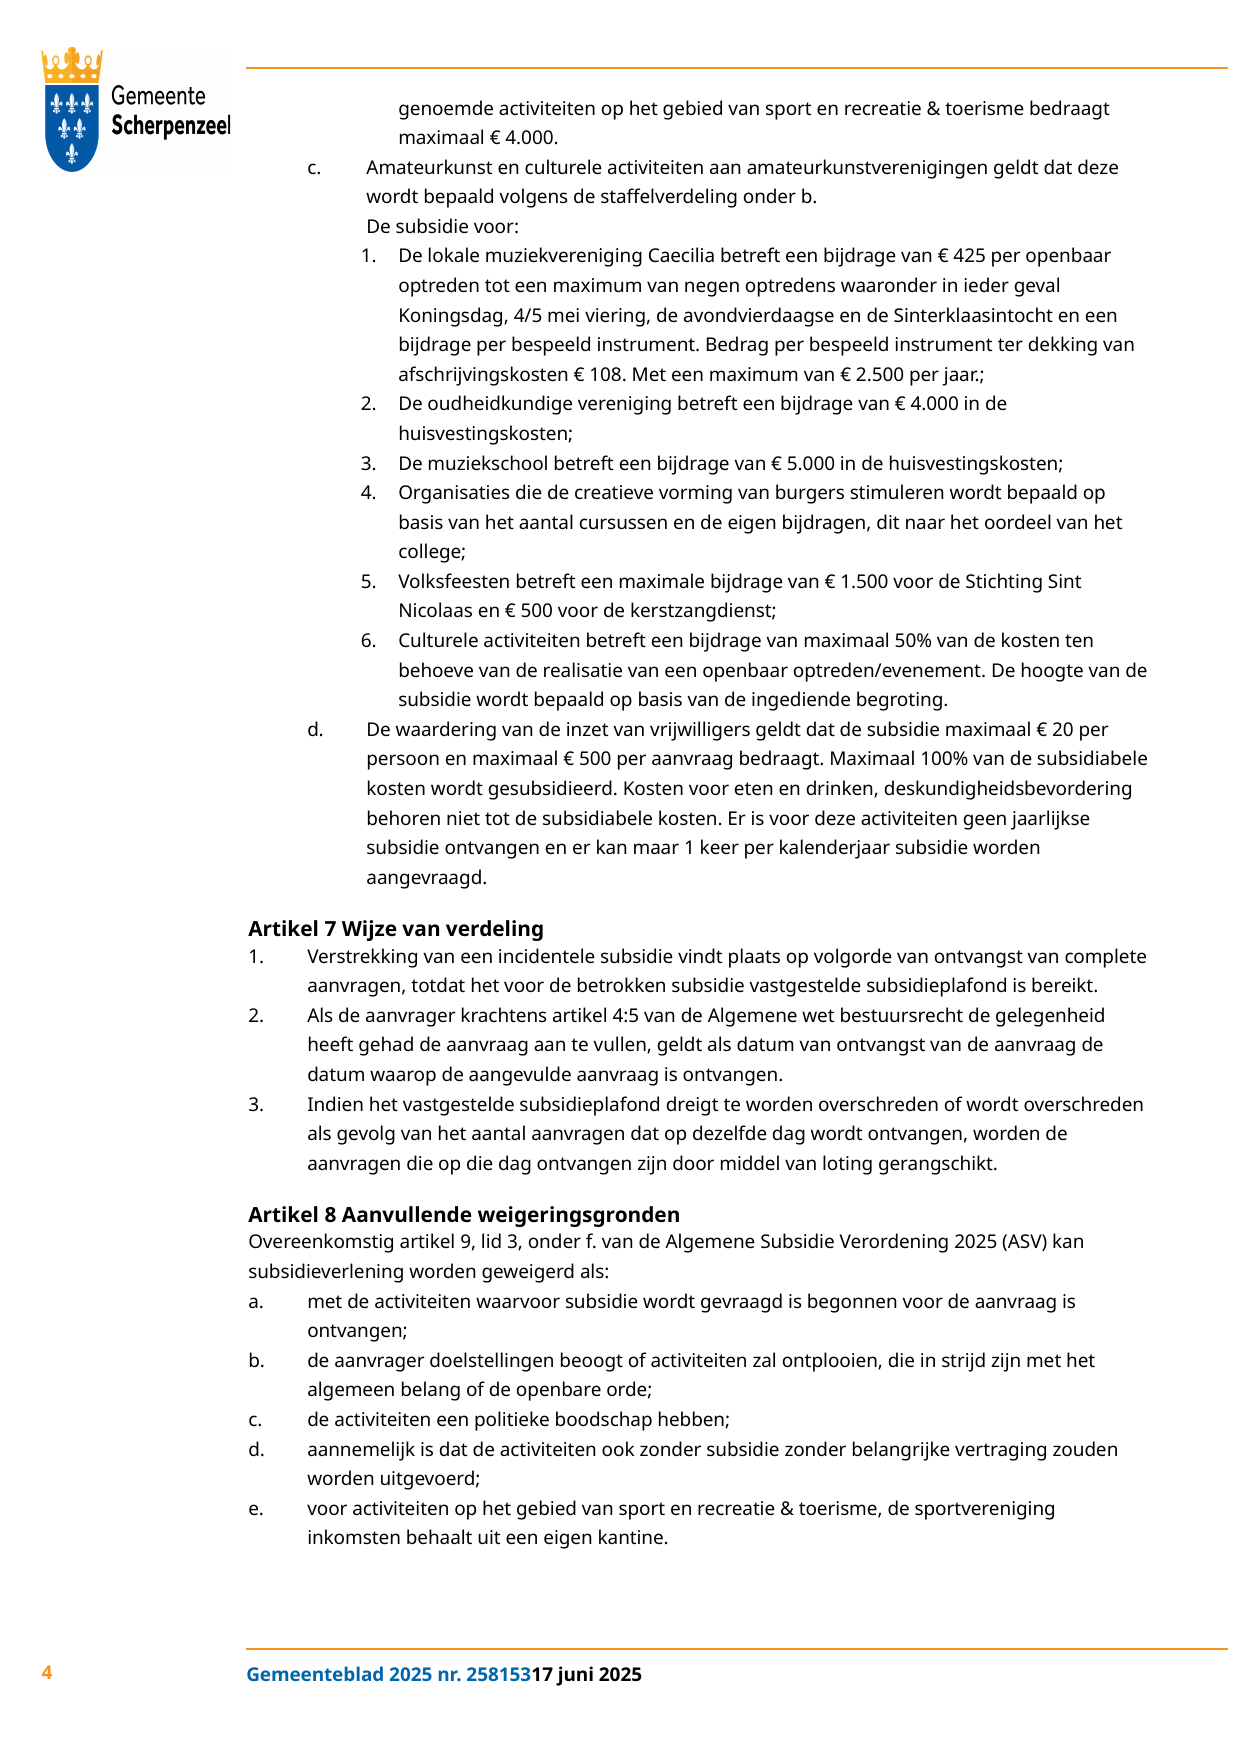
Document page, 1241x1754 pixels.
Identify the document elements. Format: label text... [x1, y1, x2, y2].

list genoemde activiteiten op het gebied van sport en recreatie & toerisme bedraagt maximaal € 4.000. [361, 95, 1152, 150]
text Artikel 8 Aanvullende weigeringsgronden [248, 1200, 1152, 1229]
list voor activiteiten op het gebied van sport en recreatie & toerisme, de sportvereniging inkomsten behaalt uit een eigen kantine. [248, 1495, 1152, 1550]
list Organisaties die de creatieve vorming van burgers stimuleren wordt bepaald op basis van het aantal cursussen en de eigen bijdragen, dit naar het oordeel van het college; [361, 479, 1152, 564]
list de activiteiten een politieke boodschap hebben; [248, 1406, 1152, 1432]
text Overeenkomstig artikel 9, lid 3, onder f. van de Algemene Subsidie Verordening 2025 (ASV) kan subsidieverlening worden geweigerd als: [248, 1229, 1152, 1284]
list met de activiteiten waarvoor subsidie wordt gevraagd is begonnen voor de aanvraag is ontvangen; [248, 1288, 1152, 1343]
list De waardering van de inzet van vrijwilligers geldt dat de subsidie maximaal € 20 per persoon en maximaal € 500 per aanvraag bedraagt. Maximaal 100% van de subsidiabele kosten wordt gesubsidieerd. Kosten voor eten en drinken, deskundigheidsbevordering behoren niet tot de subsidiabele kosten. Er is voor deze activiteiten geen jaarlijkse subsidie ontvangen en er kan maar 1 keer per kalenderjaar subsidie worden aangevraagd. [307, 716, 1152, 890]
text Artikel 7 Wijze van verdeling [248, 914, 1152, 943]
picture [41, 47, 231, 172]
list Als de aanvrager krachtens artikel 4:5 van de Algemene wet bestuursrecht de gelegenheid heeft gehad de aanvraag aan te vullen, geldt als datum van ontvangst van de aanvraag de datum waarop de aangevulde aanvraag is ontvangen. [248, 1002, 1152, 1087]
list Verstrekking van een incidentele subsidie vindt plaats op volgorde van ontvangst van complete aanvragen, totdat het voor de betrokken subsidie vastgestelde subsidieplafond is bereikt. [248, 943, 1152, 998]
list de aanvrager doelstellingen beoogt of activiteiten zal ontplooien, die in strijd zijn met het algemeen belang of de openbare orde; [248, 1347, 1152, 1402]
list De subsidie voor: [307, 213, 1152, 239]
list Amateurkunst en culturele activiteiten aan amateurkunstverenigingen geldt dat deze wordt bepaald volgens de staffelverdeling onder b. [307, 154, 1152, 209]
list De muziekschool betreft een bijdrage van € 5.000 in de huisvestingskosten; [361, 450, 1152, 476]
list aannemelijk is dat de activiteiten ook zonder subsidie zonder belangrijke vertraging zouden worden uitgevoerd; [248, 1436, 1152, 1491]
list De oudheidkundige vereniging betreft een bijdrage van € 4.000 in de huisvestingskosten; [361, 391, 1152, 446]
list Indien het vastgestelde subsidieplafond dreigt te worden overschreden of wordt overschreden als gevolg van het aantal aanvragen dat op dezelfde dag wordt ontvangen, worden de aanvragen die op die dag ontvangen zijn door middel van loting gerangschikt. [248, 1091, 1152, 1176]
list Volksfeesten betreft een maximale bijdrage van € 1.500 voor de Stichting Sint Nicolaas en € 500 voor de kerstzangdienst; [361, 568, 1152, 623]
list De lokale muziekvereniging Caecilia betreft een bijdrage van € 425 per openbaar optreden tot een maximum van negen optredens waaronder in ieder geval Koningsdag, 4/5 mei viering, de avondvierdaagse en de Sinterklaasintocht en een bijdrage per bespeeld instrument. Bedrag per bespeeld instrument ter dekking van afschrijvingskosten € 108. Met een maximum van € 2.500 per jaar.; [361, 243, 1152, 387]
list Culturele activiteiten betreft een bijdrage van maximaal 50% van de kosten ten behoeve van de realisatie van een openbaar optreden/evenement. De hoogte van de subsidie wordt bepaald op basis van de ingediende begroting. [361, 627, 1152, 712]
